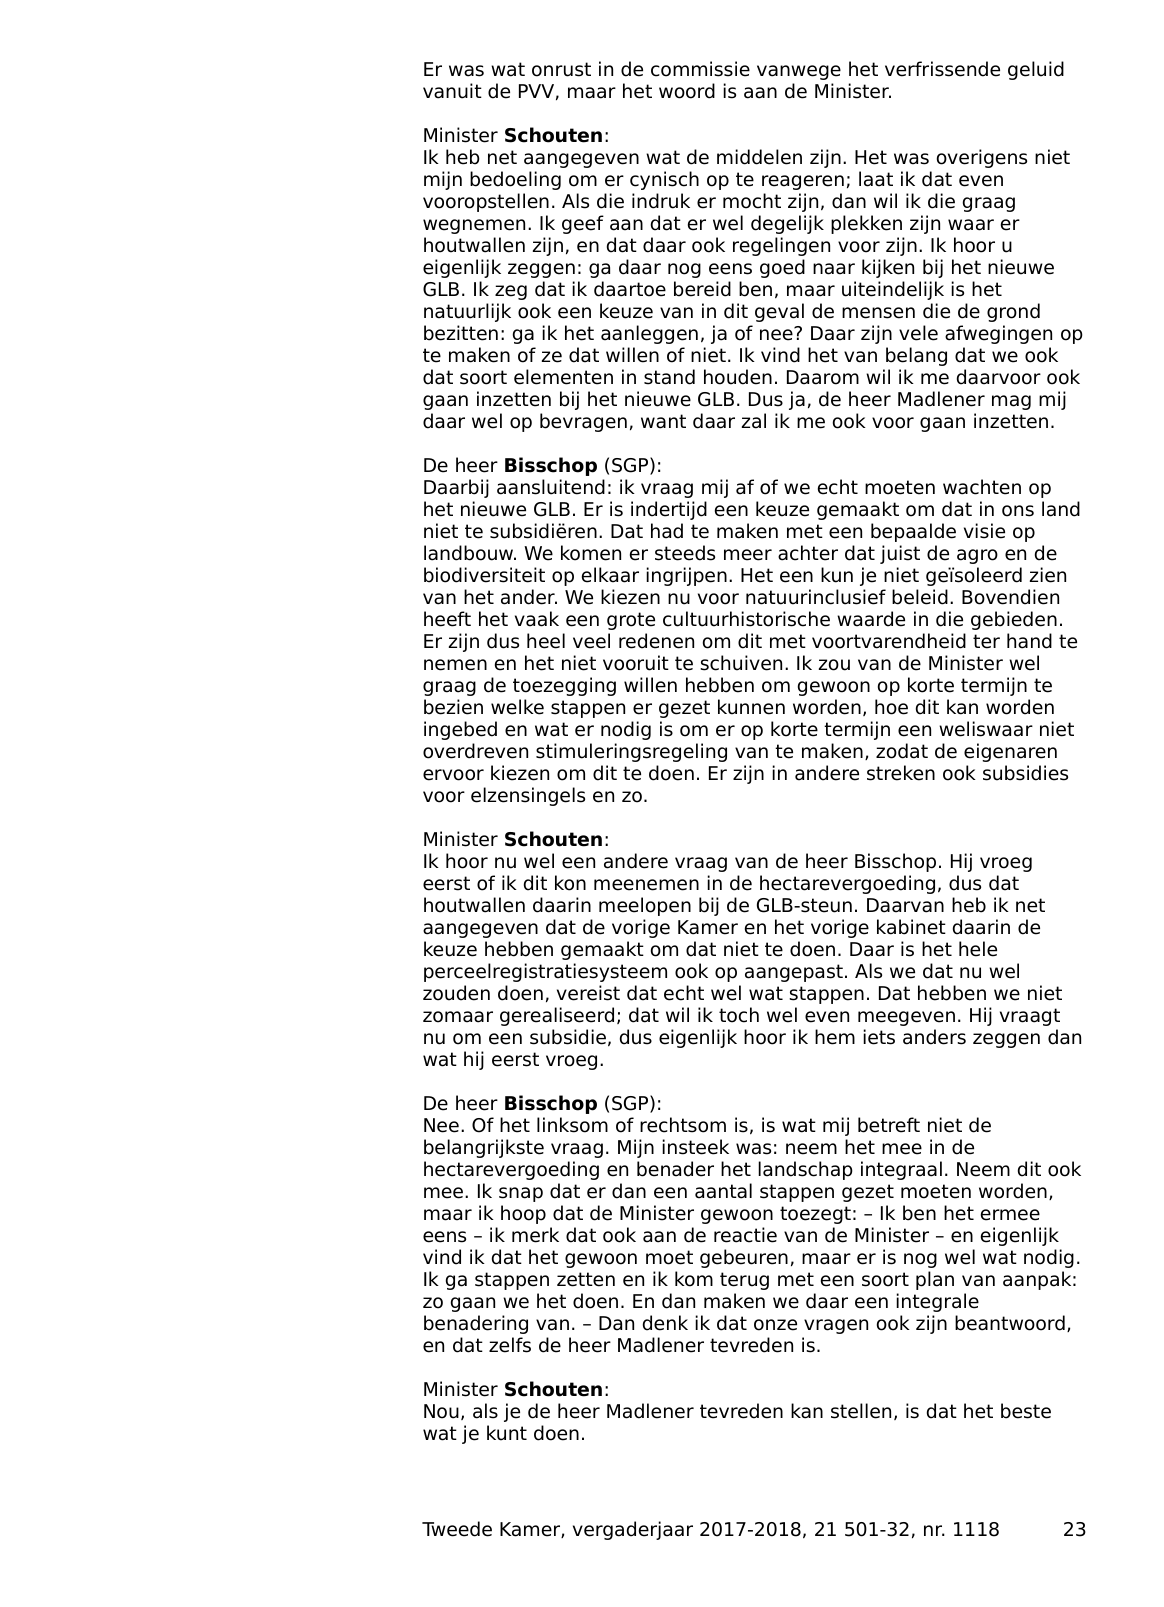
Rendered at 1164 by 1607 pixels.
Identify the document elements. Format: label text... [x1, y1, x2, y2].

text Daarbij aansluitend: ik vraag mij af of we echt moeten wachten op het nieuwe GLB. Er is indertijd een keuze gemaakt om dat in ons land niet te subsidiëren. Dat had te maken met een bepaalde visie op landbouw. We komen er steeds meer achter dat juist de agro en de biodiversiteit op elkaar ingrijpen. Het een kun je niet geïsoleerd zien van het ander. We kiezen nu voor natuurinclusief beleid. Bovendien heeft het vaak een grote cultuurhistorische waarde in die gebieden. Er zijn dus heel veel redenen om dit met voortvarendheid ter hand te nemen en het niet vooruit te schuiven. Ik zou van de Minister wel graag de toezegging willen hebben om gewoon op korte termijn te bezien welke stappen er gezet kunnen worden, hoe dit kan worden ingebed en wat er nodig is om er op korte termijn een weliswaar niet overdreven stimuleringsregeling van te maken, zodat de eigenaren ervoor kiezen om dit te doen. Er zijn in andere streken ook subsidies voor elzensingels en zo. [422, 477, 1087, 807]
text Nou, als je de heer Madlener tevreden kan stellen, is dat het beste wat je kunt doen. [422, 1401, 1087, 1445]
text Minister Schouten: [422, 125, 1087, 147]
text De heer Bisschop (SGP): [422, 1093, 1087, 1115]
text Minister Schouten: [422, 829, 1087, 851]
text De heer Bisschop (SGP): [422, 455, 1087, 477]
text Ik heb net aangegeven wat de middelen zijn. Het was overigens niet mijn bedoeling om er cynisch op te reageren; laat ik dat even vooropstellen. Als die indruk er mocht zijn, dan wil ik die graag wegnemen. Ik geef aan dat er wel degelijk plekken zijn waar er houtwallen zijn, en dat daar ook regelingen voor zijn. Ik hoor u eigenlijk zeggen: ga daar nog eens goed naar kijken bij het nieuwe GLB. Ik zeg dat ik daartoe bereid ben, maar uiteindelijk is het natuurlijk ook een keuze van in dit geval de mensen die de grond bezitten: ga ik het aanleggen, ja of nee? Daar zijn vele afwegingen op te maken of ze dat willen of niet. Ik vind het van belang dat we ook dat soort elementen in stand houden. Daarom wil ik me daarvoor ook gaan inzetten bij het nieuwe GLB. Dus ja, de heer Madlener mag mij daar wel op bevragen, want daar zal ik me ook voor gaan inzetten. [422, 147, 1087, 433]
text Er was wat onrust in de commissie vanwege het verfrissende geluid vanuit de PVV, maar het woord is aan de Minister. [422, 59, 1087, 103]
text Ik hoor nu wel een andere vraag van de heer Bisschop. Hij vroeg eerst of ik dit kon meenemen in de hectarevergoeding, dus dat houtwallen daarin meelopen bij de GLB-steun. Daarvan heb ik net aangegeven dat de vorige Kamer en het vorige kabinet daarin de keuze hebben gemaakt om dat niet te doen. Daar is het hele perceelregistratiesysteem ook op aangepast. Als we dat nu wel zouden doen, vereist dat echt wel wat stappen. Dat hebben we niet zomaar gerealiseerd; dat wil ik toch wel even meegeven. Hij vraagt nu om een subsidie, dus eigenlijk hoor ik hem iets anders zeggen dan wat hij eerst vroeg. [422, 851, 1087, 1071]
text Nee. Of het linksom of rechtsom is, is wat mij betreft niet de belangrijkste vraag. Mijn insteek was: neem het mee in de hectarevergoeding en benader het landschap integraal. Neem dit ook mee. Ik snap dat er dan een aantal stappen gezet moeten worden, maar ik hoop dat de Minister gewoon toezegt: – Ik ben het ermee eens – ik merk dat ook aan de reactie van de Minister – en eigenlijk vind ik dat het gewoon moet gebeuren, maar er is nog wel wat nodig. Ik ga stappen zetten en ik kom terug met een soort plan van aanpak: zo gaan we het doen. En dan maken we daar een integrale benadering van. – Dan denk ik dat onze vragen ook zijn beantwoord, en dat zelfs de heer Madlener tevreden is. [422, 1115, 1087, 1357]
text Minister Schouten: [422, 1379, 1087, 1401]
